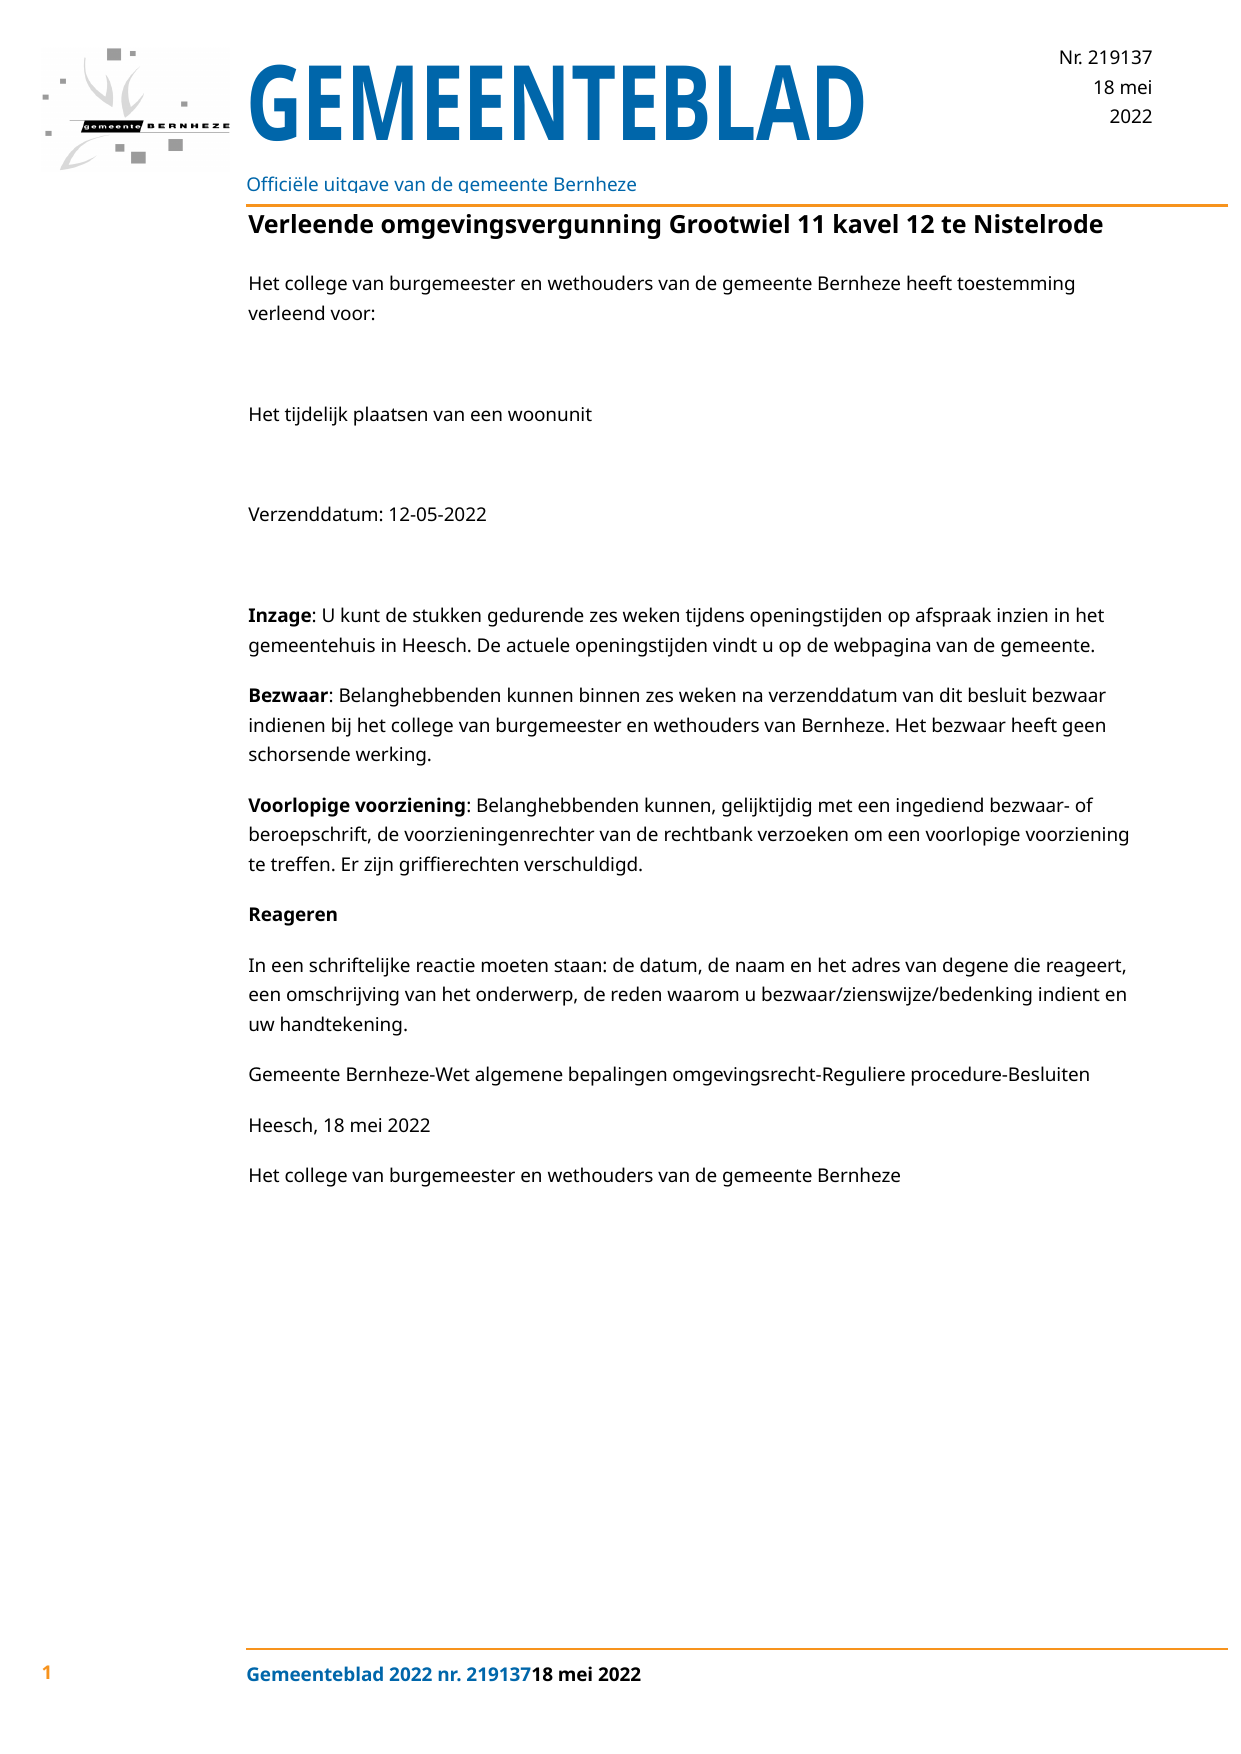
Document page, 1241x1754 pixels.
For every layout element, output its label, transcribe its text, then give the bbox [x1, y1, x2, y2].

text In een schriftelijke reactie moeten staan: de datum, de naam en het adres van degene die reageert, een omschrijving van het onderwerp, de reden waarom u bezwaar/zienswijze/bedenking indient en uw handtekening. [248, 952, 1152, 1037]
text Het college van burgemeester en wethouders van de gemeente Bernheze [248, 1162, 1152, 1188]
text Het tijdelijk plaatsen van een woonunit [248, 401, 1152, 426]
text Reageren [248, 902, 1152, 927]
text Inzage: U kunt de stukken gedurende zes weken tijdens openingstijden op afspraak inzien in het gemeentehuis in Heesch. De actuele openingstijden vindt u op de webpagina van de gemeente. [248, 602, 1152, 658]
text Bezwaar: Belanghebbenden kunnen binnen zes weken na verzenddatum van dit besluit bezwaar indienen bij het college van burgemeester en wethouders van Bernheze. Het bezwaar heeft geen schorsende werking. [248, 682, 1152, 767]
text Verzenddatum: 12-05-2022 [248, 502, 1152, 527]
picture [41, 47, 231, 172]
text Verleende omgevingsvergunning Grootwiel 11 kavel 12 te Nistelrode [248, 207, 1152, 241]
text Gemeente Bernheze-Wet algemene bepalingen omgevingsrecht-Reguliere procedure-Besluiten [248, 1062, 1152, 1087]
text Het college van burgemeester en wethouders van de gemeente Bernheze heeft toestemming verleend voor: [248, 270, 1152, 326]
text Heesch, 18 mei 2022 [248, 1112, 1152, 1138]
text Voorlopige voorziening: Belanghebbenden kunnen, gelijktijdig met een ingediend bezwaar- of beroepschrift, de voorzieningenrechter van de rechtbank verzoeken om een voorlopige voorziening te treffen. Er zijn griffierechten verschuldigd. [248, 792, 1152, 877]
